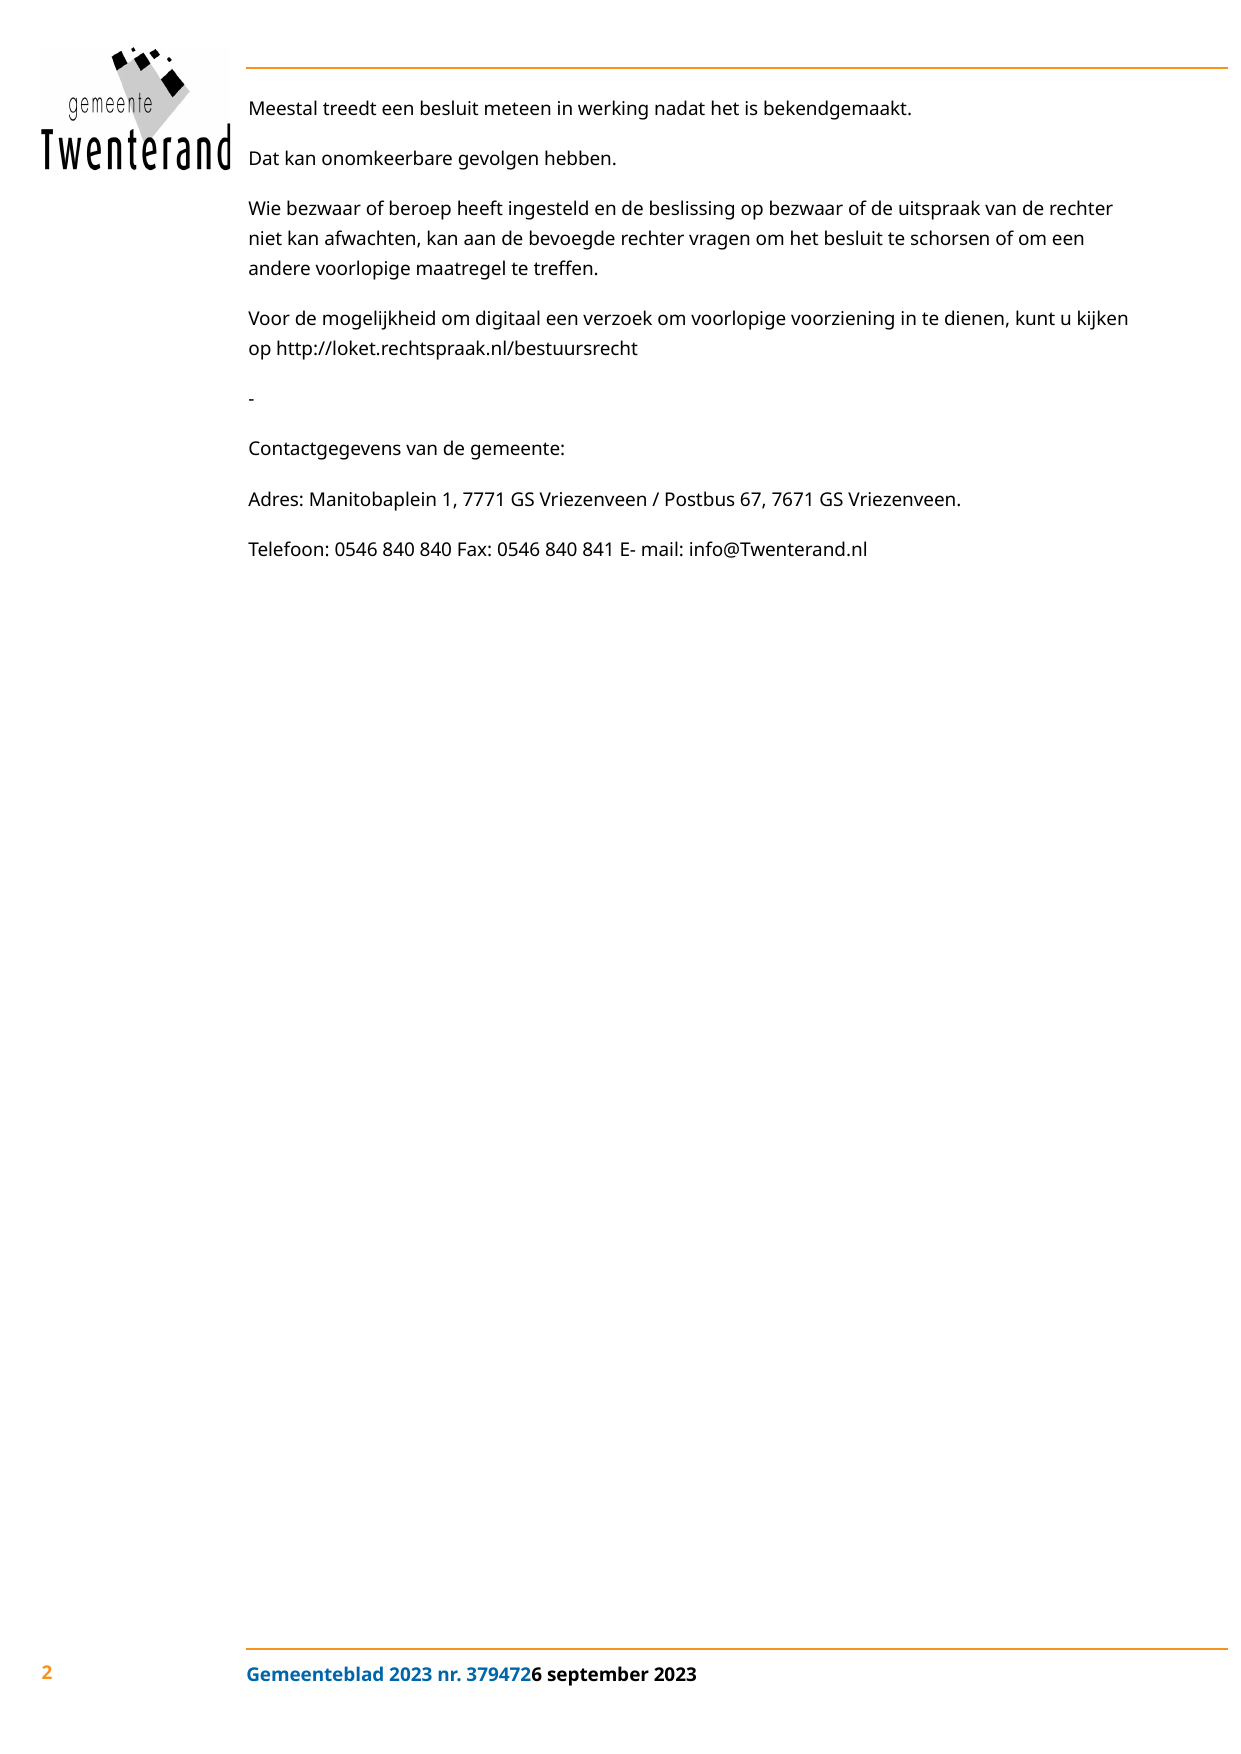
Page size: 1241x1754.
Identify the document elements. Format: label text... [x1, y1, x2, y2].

text Telefoon: 0546 840 840 Fax: 0546 840 841 E- mail: info@Twenterand.nl [248, 536, 1152, 562]
text Dat kan onomkeerbare gevolgen hebben. [248, 145, 1152, 171]
text Voor de mogelijkheid om digitaal een verzoek om voorlopige voorziening in te dienen, kunt u kijken op http://loket.rechtspraak.nl/bestuursrecht [248, 305, 1152, 361]
text - [248, 385, 1152, 411]
picture [41, 47, 231, 172]
text Wie bezwaar of beroep heeft ingesteld en de beslissing op bezwaar of de uitspraak van de rechter niet kan afwachten, kan aan de bevoegde rechter vragen om het besluit te schorsen of om een andere voorlopige maatregel te treffen. [248, 196, 1152, 281]
text Adres: Manitobaplein 1, 7771 GS Vriezenveen / Postbus 67, 7671 GS Vriezenveen. [248, 486, 1152, 512]
text Contactgegevens van de gemeente: [248, 436, 1152, 461]
text Meestal treedt een besluit meteen in werking nadat het is bekendgemaakt. [248, 95, 1152, 121]
